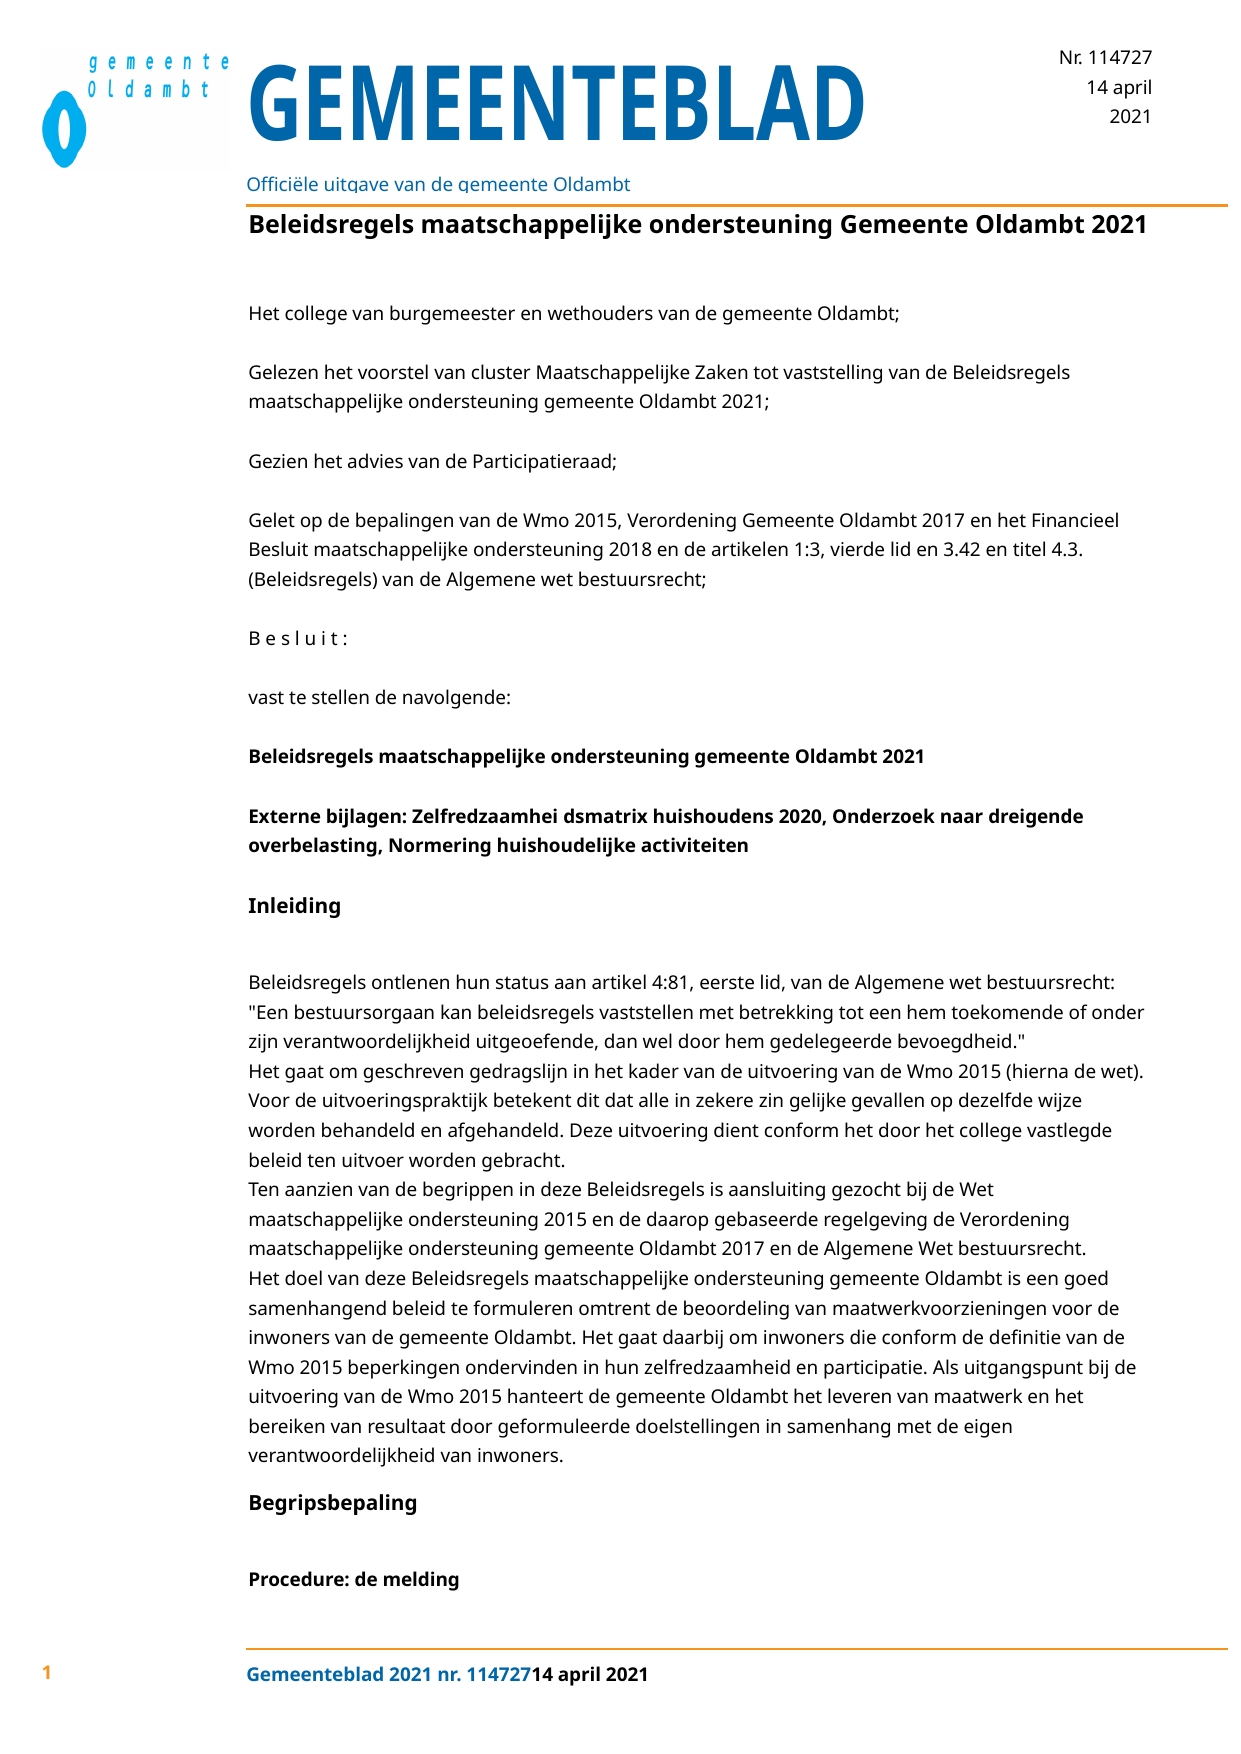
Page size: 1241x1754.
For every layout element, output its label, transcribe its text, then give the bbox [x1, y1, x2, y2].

text Ten aanzien van de begrippen in deze Beleidsregels is aansluiting gezocht bij de Wet maatschappelijke ondersteuning 2015 en de daarop gebaseerde regelgeving de Verordening maatschappelijke ondersteuning gemeente Oldambt 2017 en de Algemene Wet bestuursrecht. [248, 1176, 1152, 1261]
text Externe bijlagen: Zelfredzaamhei dsmatrix huishoudens 2020, Onderzoek naar dreigende overbelasting, Normering huishoudelijke activiteiten [248, 803, 1152, 858]
text Het gaat om geschreven gedragslijn in het kader van de uitvoering van de Wmo 2015 (hierna de wet). Voor de uitvoeringspraktijk betekent dit dat alle in zekere zin gelijke gevallen op dezelfde wijze worden behandeld en afgehandeld. Deze uitvoering dient conform het door het college vastlegde beleid ten uitvoer worden gebracht. [248, 1058, 1152, 1172]
text Beleidsregels ontlenen hun status aan artikel 4:81, eerste lid, van de Algemene wet bestuursrecht: "Een bestuursorgaan kan beleidsregels vaststellen met betrekking tot een hem toekomende of onder zijn verantwoordelijkheid uitgeoefende, dan wel door hem gedelegeerde bevoegdheid." [248, 969, 1152, 1054]
text Begripsbepaling [248, 1488, 1152, 1517]
text Gezien het advies van de Participatieraad; [248, 448, 1152, 473]
text vast te stellen de navolgende: [248, 684, 1152, 710]
text Inleiding [248, 892, 1152, 920]
text Het college van burgemeester en wethouders van de gemeente Oldambt; [248, 300, 1152, 326]
text B e s l u i t : [248, 625, 1152, 651]
text Het doel van deze Beleidsregels maatschappelijke ondersteuning gemeente Oldambt is een goed samenhangend beleid te formuleren omtrent de beoordeling van maatwerkvoorzieningen voor de inwoners van de gemeente Oldambt. Het gaat daarbij om inwoners die conform de definitie van de Wmo 2015 beperkingen ondervinden in hun zelfredzaamheid en participatie. Als uitgangspunt bij de uitvoering van de Wmo 2015 hanteert de gemeente Oldambt het leveren van maatwerk en het bereiken van resultaat door geformuleerde doelstellingen in samenhang met de eigen verantwoordelijkheid van inwoners. [248, 1265, 1152, 1468]
text Beleidsregels maatschappelijke ondersteuning Gemeente Oldambt 2021 [248, 207, 1152, 241]
text Gelezen het voorstel van cluster Maatschappelijke Zaken tot vaststelling van de Beleidsregels maatschappelijke ondersteuning gemeente Oldambt 2021; [248, 359, 1152, 414]
picture [41, 47, 231, 172]
text Procedure: de melding [248, 1566, 1152, 1592]
text Beleidsregels maatschappelijke ondersteuning gemeente Oldambt 2021 [248, 744, 1152, 769]
text Gelet op de bepalingen van de Wmo 2015, Verordening Gemeente Oldambt 2017 en het Financieel Besluit maatschappelijke ondersteuning 2018 en de artikelen 1:3, vierde lid en 3.42 en titel 4.3. (Beleidsregels) van de Algemene wet bestuursrecht; [248, 507, 1152, 592]
